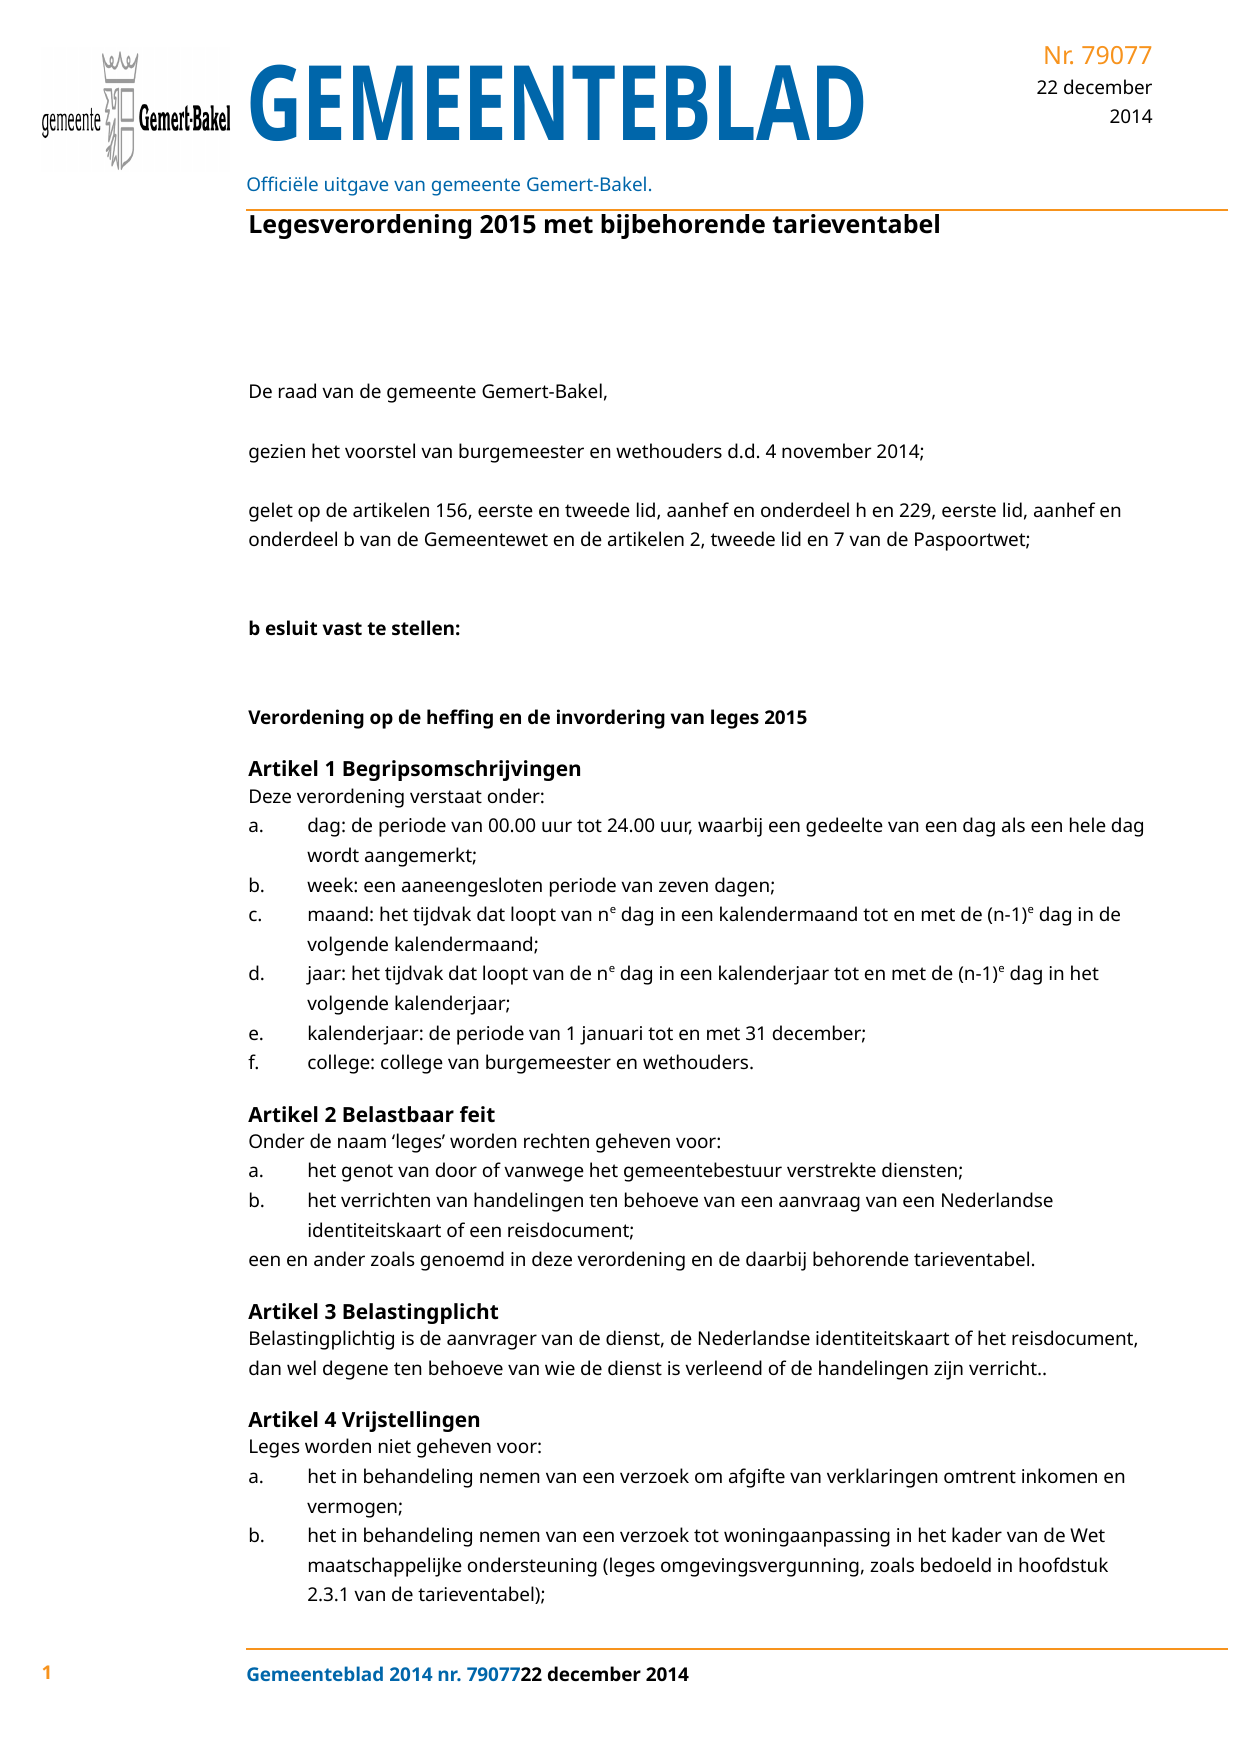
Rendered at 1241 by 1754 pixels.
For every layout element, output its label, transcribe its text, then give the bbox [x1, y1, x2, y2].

list week: een aaneengesloten periode van zeven dagen; [248, 872, 1152, 897]
text Artikel 4 Vrijstellingen [248, 1405, 1152, 1434]
list kalenderjaar: de periode van 1 januari tot en met 31 december; [248, 1020, 1152, 1045]
text een en ander zoals genoemd in deze verordening en de daarbij behorende tarieventabel. [248, 1246, 1152, 1272]
list college: college van burgemeester en wethouders. [248, 1049, 1152, 1075]
text Deze verordening verstaat onder: [248, 783, 1152, 809]
list het in behandeling nemen van een verzoek tot woningaanpassing in het kader van de Wet maatschappelijke ondersteuning (leges omgevingsvergunning, zoals bedoeld in hoofdstuk 2.3.1 van de tarieventabel); [248, 1522, 1152, 1607]
picture [41, 47, 231, 172]
text gelet op de artikelen 156, eerste en tweede lid, aanhef en onderdeel h en 229, eerste lid, aanhef en onderdeel b van de Gemeentewet en de artikelen 2, tweede lid en 7 van de Paspoortwet; [248, 497, 1152, 552]
text Leges worden niet geheven voor: [248, 1434, 1152, 1459]
text Legesverordening 2015 met bijbehorende tarieventabel [248, 211, 1152, 241]
text Belastingplichtig is de aanvrager van de dienst, de Nederlandse identiteitskaart of het reisdocument, dan wel degene ten behoeve van wie de dienst is verleend of de handelingen zijn verricht.. [248, 1325, 1152, 1381]
text Artikel 2 Belastbaar feit [248, 1100, 1152, 1128]
list jaar: het tijdvak dat loopt van de ne dag in een kalenderjaar tot en met de (n-1)e dag in het volgende kalenderjaar; [248, 961, 1152, 1016]
text Artikel 1 Begripsomschrijvingen [248, 754, 1152, 783]
list dag: de periode van 00.00 uur tot 24.00 uur, waarbij een gedeelte van een dag als een hele dag wordt aangemerkt; [248, 813, 1152, 868]
text Artikel 3 Belastingplicht [248, 1297, 1152, 1325]
list het genot van door of vanwege het gemeentebestuur verstrekte diensten; [248, 1158, 1152, 1183]
list het in behandeling nemen van een verzoek om afgifte van verklaringen omtrent inkomen en vermogen; [248, 1463, 1152, 1519]
list maand: het tijdvak dat loopt van ne dag in een kalendermaand tot en met de (n-1)e dag in de volgende kalendermaand; [248, 901, 1152, 957]
text gezien het voorstel van burgemeester en wethouders d.d. 4 november 2014; [248, 438, 1152, 464]
text Onder de naam ‘leges’ worden rechten geheven voor: [248, 1128, 1152, 1154]
list het verrichten van handelingen ten behoeve van een aanvraag van een Nederlandse identiteitskaart of een reisdocument; [248, 1187, 1152, 1243]
text De raad van de gemeente Gemert-Bakel, [248, 379, 1152, 404]
text b esluit vast te stellen: [248, 615, 1152, 641]
text Verordening op de heffing en de invordering van leges 2015 [248, 704, 1152, 730]
